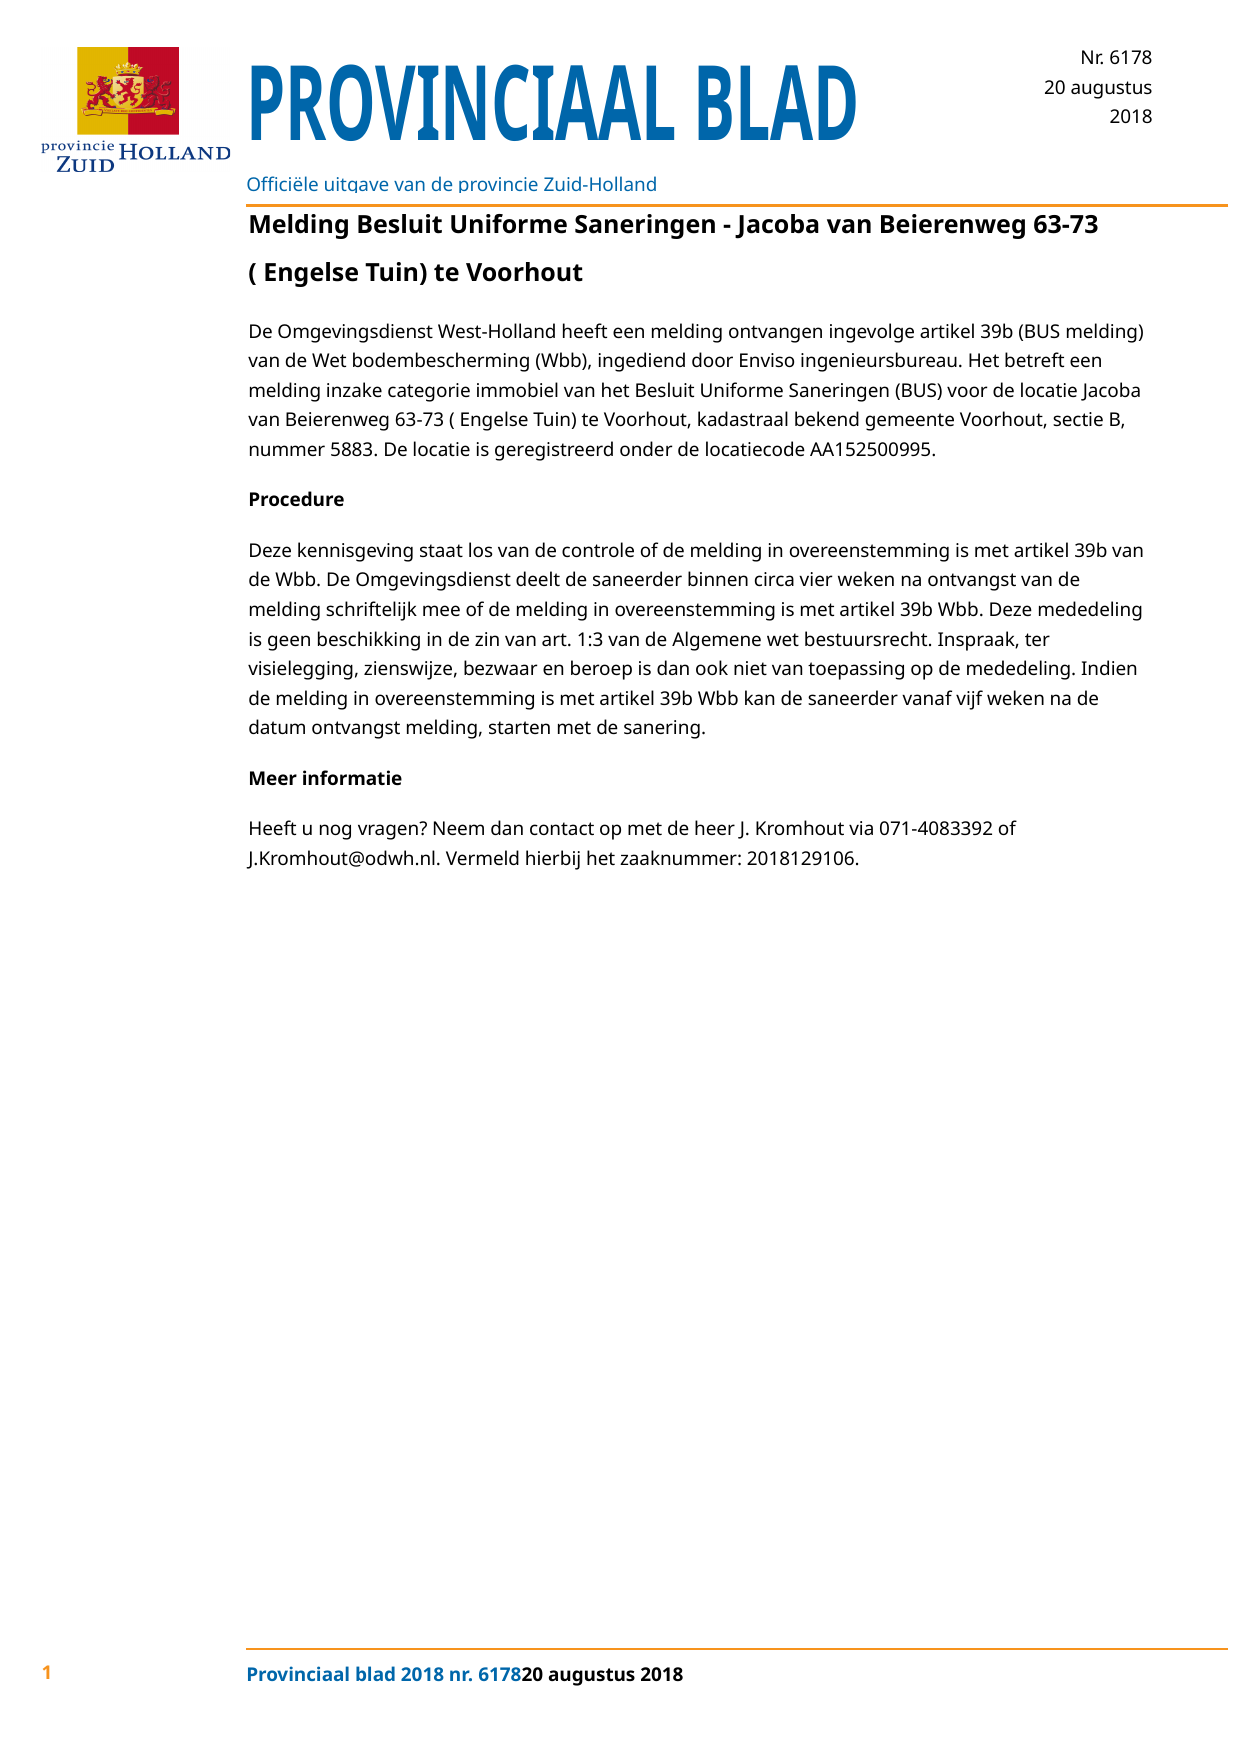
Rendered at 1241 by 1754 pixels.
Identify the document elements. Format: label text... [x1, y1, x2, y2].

text Deze kennisgeving staat los van de controle of de melding in overeenstemming is met artikel 39b van de Wbb. De Omgevingsdienst deelt de saneerder binnen circa vier weken na ontvangst van de melding schriftelijk mee of de melding in overeenstemming is met artikel 39b Wbb. Deze mededeling is geen beschikking in de zin van art. 1:3 van de Algemene wet bestuursrecht. Inspraak, ter visielegging, zienswijze, bezwaar en beroep is dan ook niet van toepassing op de mededeling. Indien de melding in overeenstemming is met artikel 39b Wbb kan de saneerder vanaf vijf weken na de datum ontvangst melding, starten met de sanering. [248, 537, 1152, 740]
text Meer informatie [248, 765, 1152, 791]
text Procedure [248, 487, 1152, 512]
text Heeft u nog vragen? Neem dan contact op met de heer J. Kromhout via 071-4083392 of J.Kromhout@odwh.nl. Vermeld hierbij het zaaknummer: 2018129106. [248, 815, 1152, 871]
text Melding Besluit Uniforme Saneringen - Jacoba van Beierenweg 63-73 ( Engelse Tuin) te Voorhout [248, 207, 1152, 288]
text De Omgevingsdienst West-Holland heeft een melding ontvangen ingevolge artikel 39b (BUS melding) van de Wet bodembescherming (Wbb), ingediend door Enviso ingenieursbureau. Het betreft een melding inzake categorie immobiel van het Besluit Uniforme Saneringen (BUS) voor de locatie Jacoba van Beierenweg 63-73 ( Engelse Tuin) te Voorhout, kadastraal bekend gemeente Voorhout, sectie B, nummer 5883. De locatie is geregistreerd onder de locatiecode AA152500995. [248, 318, 1152, 462]
picture [41, 47, 231, 172]
